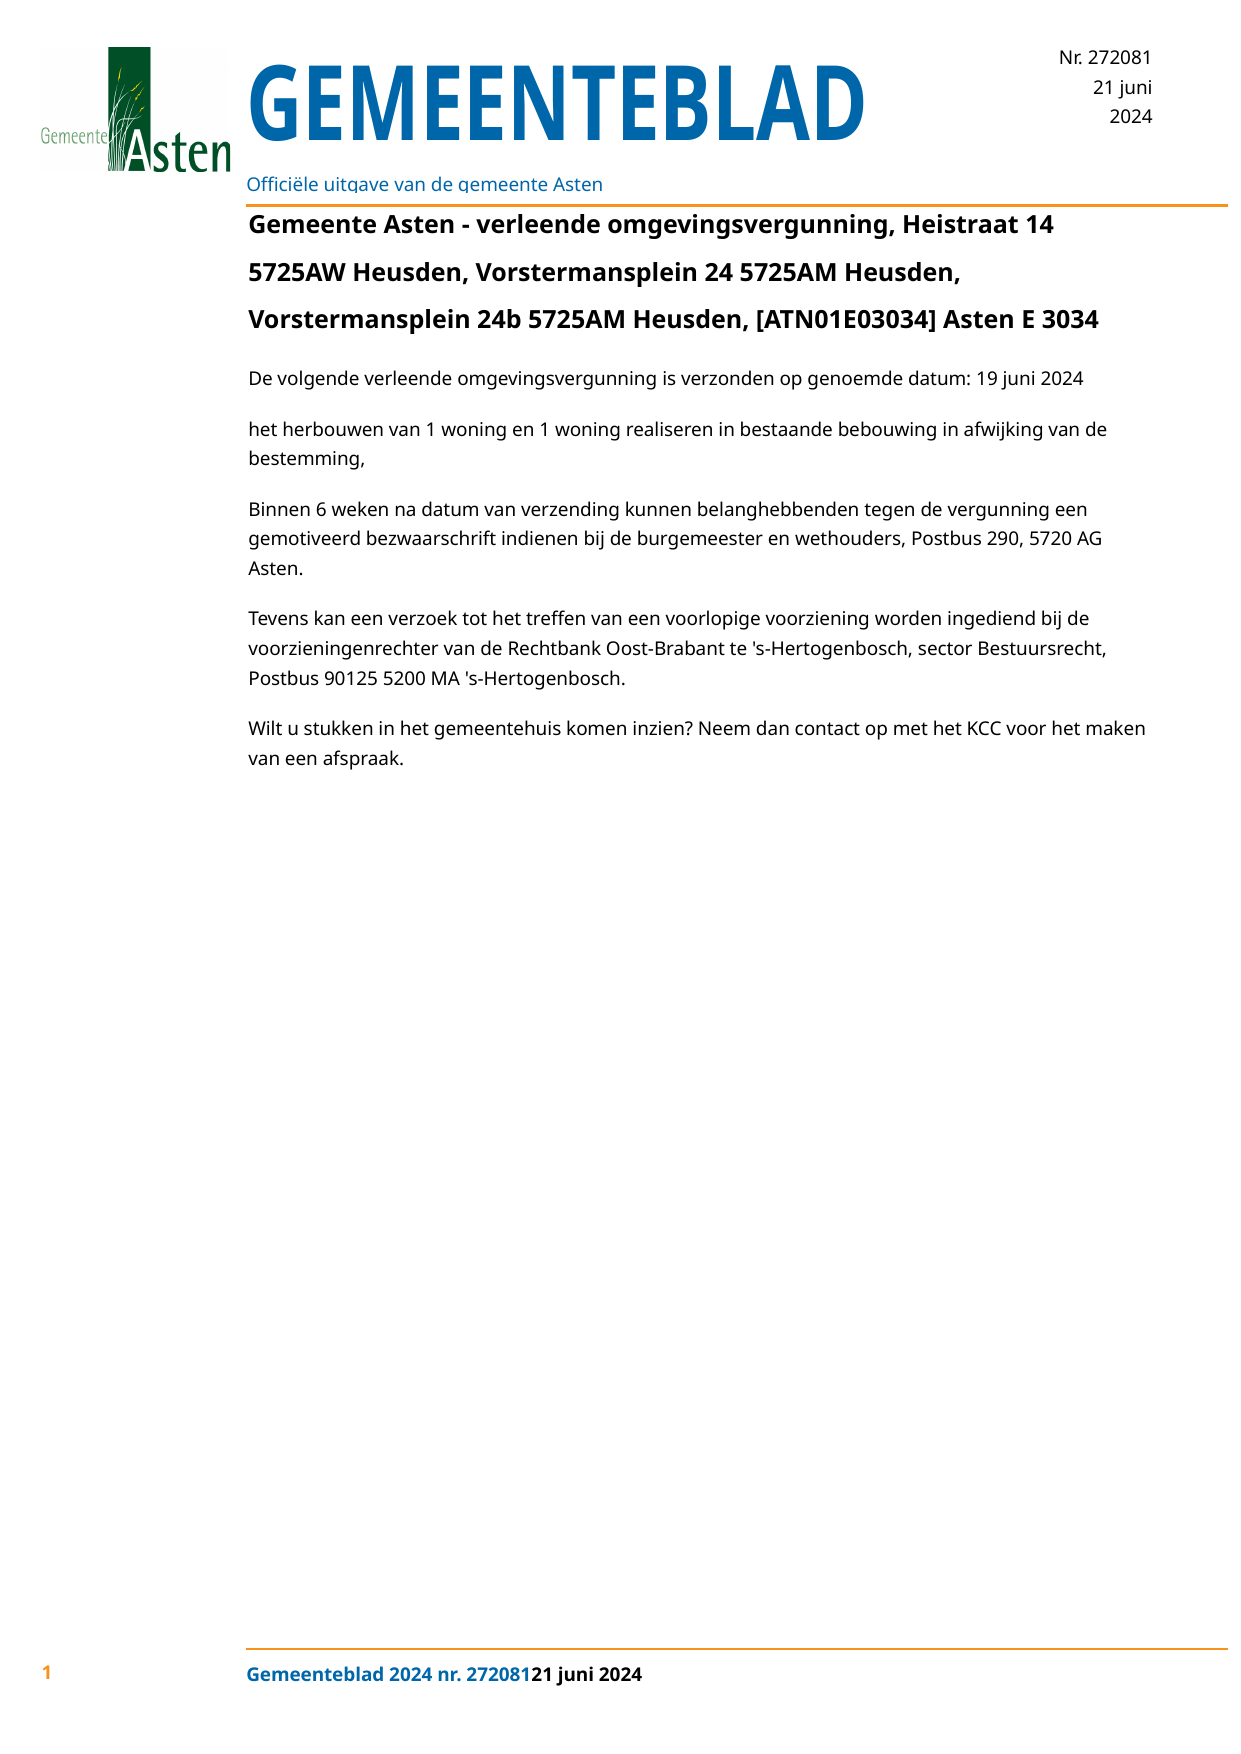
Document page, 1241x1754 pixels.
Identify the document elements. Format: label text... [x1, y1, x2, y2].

text Gemeente Asten - verleende omgevingsvergunning, Heistraat 14 5725AW Heusden, Vorstermansplein 24 5725AM Heusden, Vorstermansplein 24b 5725AM Heusden, [ATN01E03034] Asten E 3034 [248, 207, 1152, 336]
text Tevens kan een verzoek tot het treffen van een voorlopige voorziening worden ingediend bij de voorzieningenrechter van de Rechtbank Oost-Brabant te 's-Hertogenbosch, sector Bestuursrecht, Postbus 90125 5200 MA 's-Hertogenbosch. [248, 606, 1152, 690]
text het herbouwen van 1 woning en 1 woning realiseren in bestaande bebouwing in afwijking van de bestemming, [248, 416, 1152, 471]
text Binnen 6 weken na datum van verzending kunnen belanghebbenden tegen de vergunning een gemotiveerd bezwaarschrift indienen bij de burgemeester en wethouders, Postbus 290, 5720 AG Asten. [248, 496, 1152, 581]
picture [41, 47, 231, 172]
text Wilt u stukken in het gemeentehuis komen inzien? Neem dan contact op met het KCC voor het maken van een afspraak. [248, 715, 1152, 770]
text De volgende verleende omgevingsvergunning is verzonden op genoemde datum: 19 juni 2024 [248, 366, 1152, 391]
